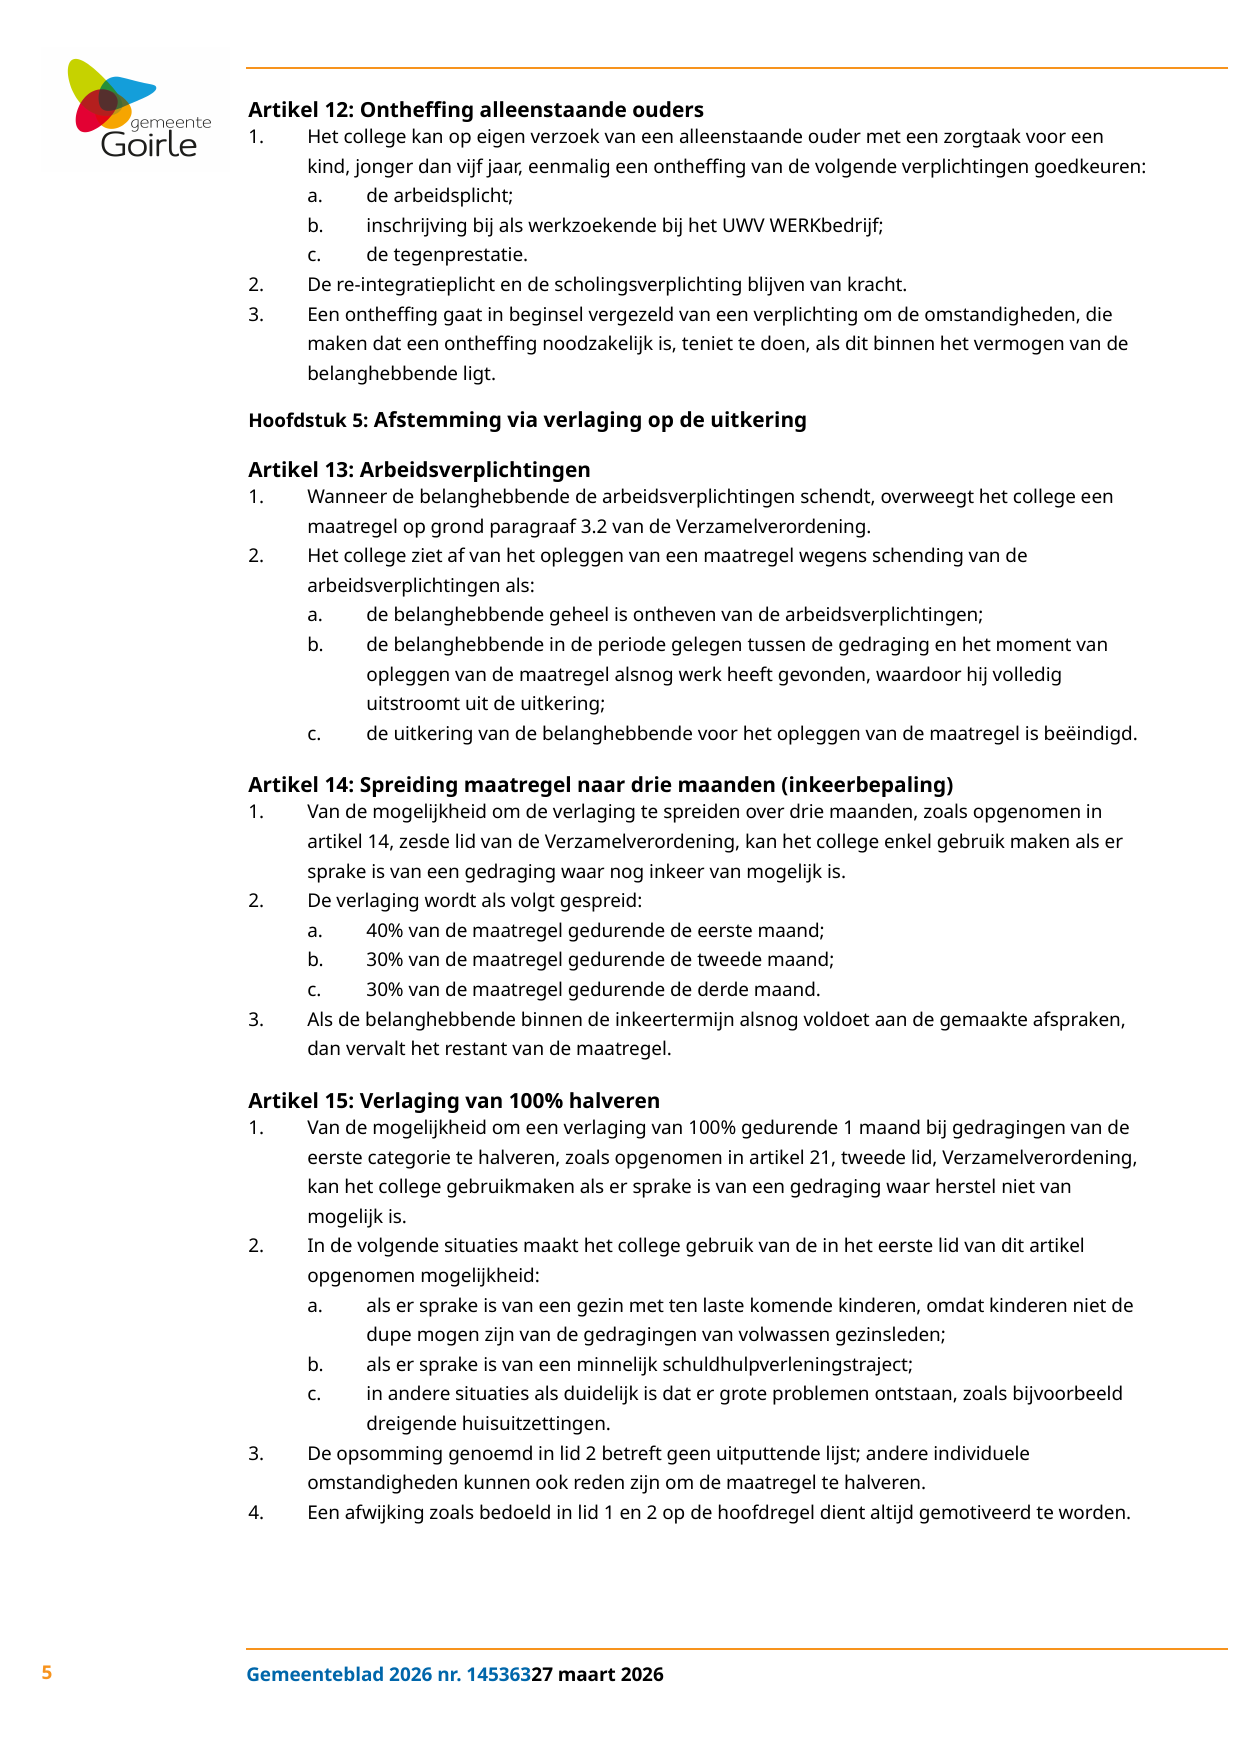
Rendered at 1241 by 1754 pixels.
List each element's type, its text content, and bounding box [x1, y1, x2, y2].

list Het college kan op eigen verzoek van een alleenstaande ouder met een zorgtaak voor een kind, jonger dan vijf jaar, eenmalig een ontheffing van de volgende verplichtingen goedkeuren: [248, 123, 1152, 178]
list Een ontheffing gaat in beginsel vergezeld van een verplichting om de omstandigheden, die maken dat een ontheffing noodzakelijk is, teniet te doen, als dit binnen het vermogen van de belanghebbende ligt. [248, 301, 1152, 386]
list De verlaging wordt als volgt gespreid: [248, 887, 1152, 913]
list Wanneer de belanghebbende de arbeidsverplichtingen schendt, overweegt het college een maatregel op grond paragraaf 3.2 van de Verzamelverordening. [248, 483, 1152, 538]
list 30% van de maatregel gedurende de tweede maand; [307, 947, 1152, 972]
list inschrijving bij als werkzoekende bij het UWV WERKbedrijf; [307, 212, 1152, 238]
list de tegenprestatie. [307, 242, 1152, 267]
list Van de mogelijkheid om een verlaging van 100% gedurende 1 maand bij gedragingen van de eerste categorie te halveren, zoals opgenomen in artikel 21, tweede lid, Verzamelverordening, kan het college gebruikmaken als er sprake is van een gedraging waar herstel niet van mogelijk is. [248, 1114, 1152, 1229]
list De re-integratieplicht en de scholingsverplichting blijven van kracht. [248, 271, 1152, 297]
list In de volgende situaties maakt het college gebruik van de in het eerste lid van dit artikel opgenomen mogelijkheid: [248, 1233, 1152, 1288]
text Artikel 14: Spreiding maatregel naar drie maanden (inkeerbepaling) [248, 770, 1152, 799]
list 40% van de maatregel gedurende de eerste maand; [307, 917, 1152, 943]
list De opsomming genoemd in lid 2 betreft geen uitputtende lijst; andere individuele omstandigheden kunnen ook reden zijn om de maatregel te halveren. [248, 1440, 1152, 1495]
list als er sprake is van een minnelijk schuldhulpverleningstraject; [307, 1351, 1152, 1377]
list de uitkering van de belanghebbende voor het opleggen van de maatregel is beëindigd. [307, 720, 1152, 746]
text Artikel 15: Verlaging van 100% halveren [248, 1086, 1152, 1114]
picture [41, 47, 231, 172]
list 30% van de maatregel gedurende de derde maand. [307, 976, 1152, 1002]
list in andere situaties als duidelijk is dat er grote problemen ontstaan, zoals bijvoorbeeld dreigende huisuitzettingen. [307, 1381, 1152, 1436]
list als er sprake is van een gezin met ten laste komende kinderen, omdat kinderen niet de dupe mogen zijn van de gedragingen van volwassen gezinsleden; [307, 1292, 1152, 1347]
text Hoofdstuk 5: Afstemming via verlaging op de uitkering [248, 406, 1152, 434]
text Artikel 12: Ontheffing alleenstaande ouders [248, 95, 1152, 123]
list Het college ziet af van het opleggen van een maatregel wegens schending van de arbeidsverplichtingen als: [248, 542, 1152, 598]
list de belanghebbende in de periode gelegen tussen de gedraging en het moment van opleggen van de maatregel alsnog werk heeft gevonden, waardoor hij volledig uitstroomt uit de uitkering; [307, 631, 1152, 716]
list Van de mogelijkheid om de verlaging te spreiden over drie maanden, zoals opgenomen in artikel 14, zesde lid van de Verzamelverordening, kan het college enkel gebruik maken als er sprake is van een gedraging waar nog inkeer van mogelijk is. [248, 799, 1152, 884]
list Als de belanghebbende binnen de inkeertermijn alsnog voldoet aan de gemaakte afspraken, dan vervalt het restant van de maatregel. [248, 1006, 1152, 1061]
list Een afwijking zoals bedoeld in lid 1 en 2 op de hoofdregel dient altijd gemotiveerd te worden. [248, 1499, 1152, 1524]
list de arbeidsplicht; [307, 182, 1152, 208]
text Artikel 13: Arbeidsverplichtingen [248, 455, 1152, 483]
list de belanghebbende geheel is ontheven van de arbeidsverplichtingen; [307, 602, 1152, 627]
